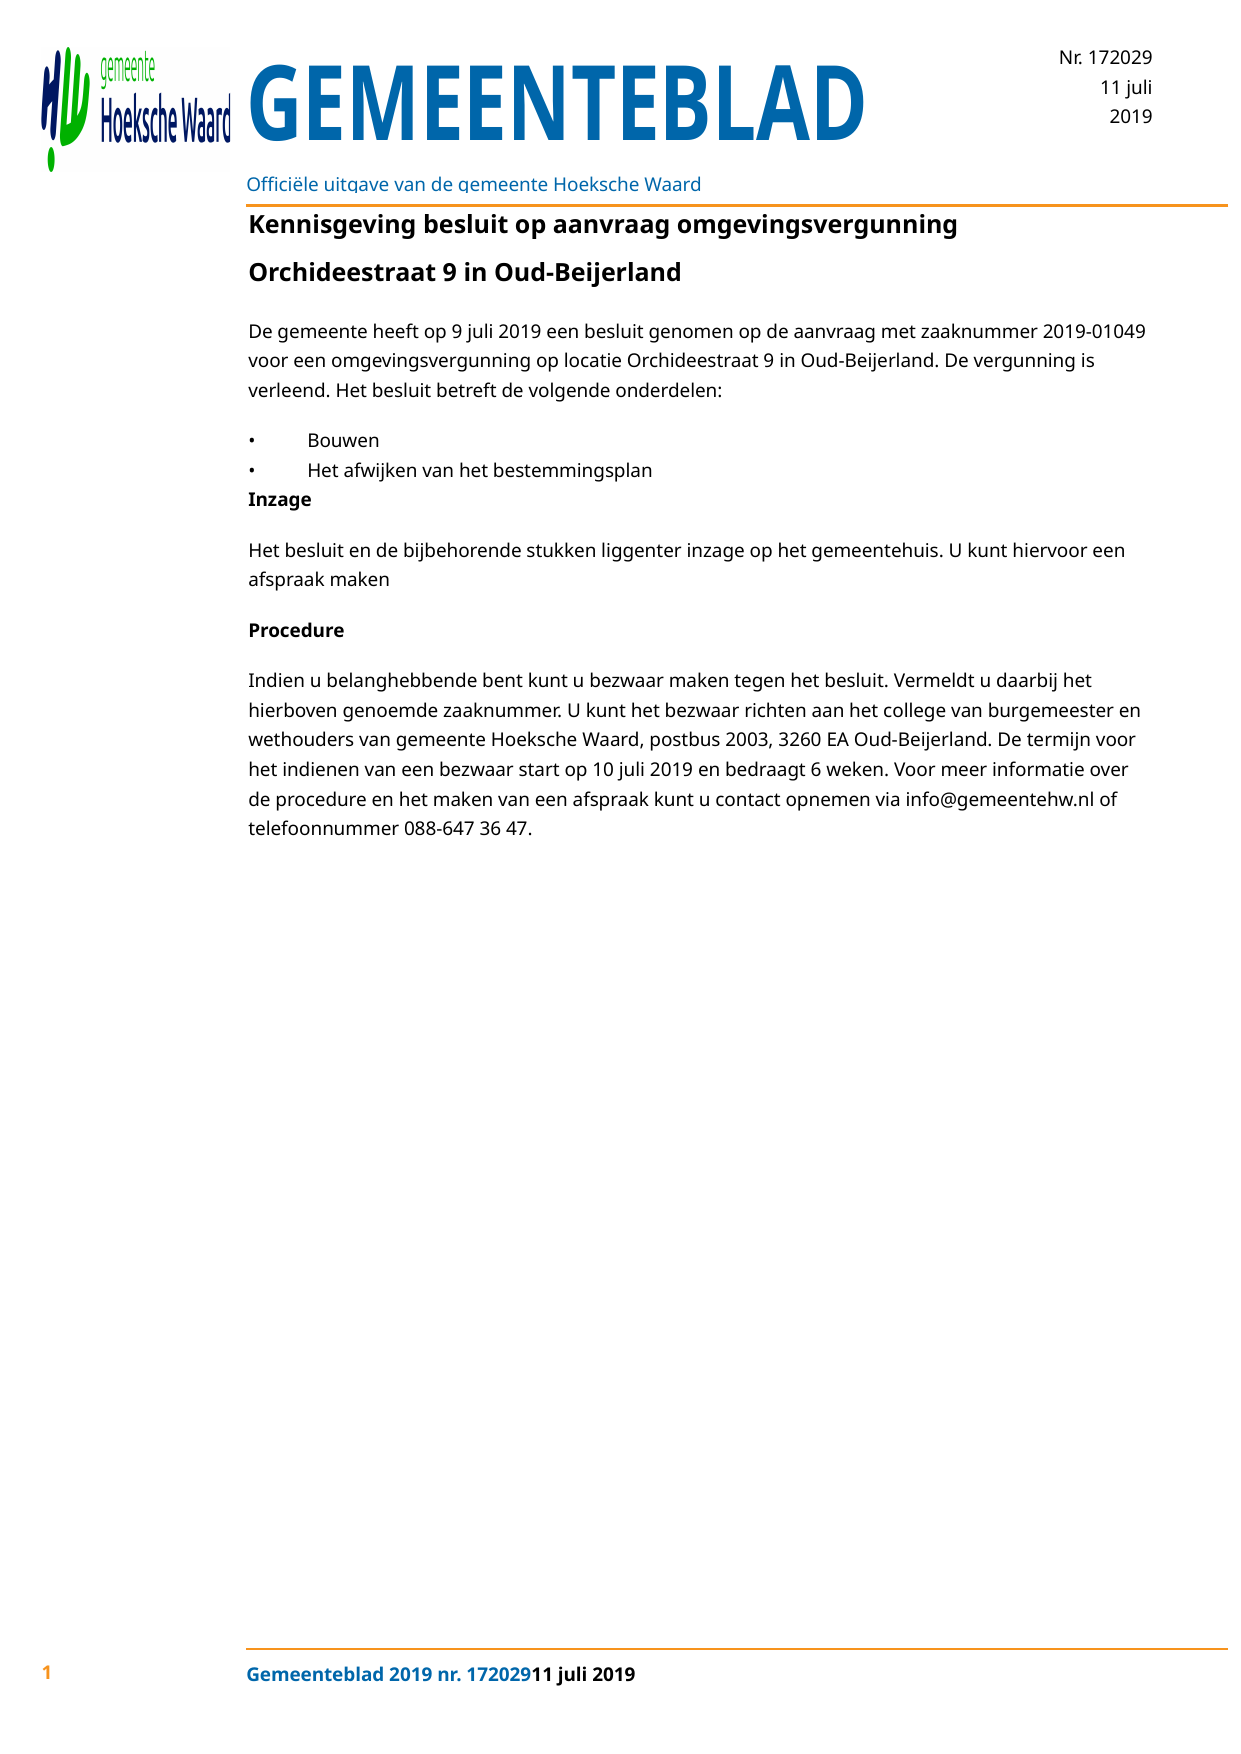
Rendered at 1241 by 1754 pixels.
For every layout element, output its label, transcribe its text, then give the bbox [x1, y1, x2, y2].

text Procedure [248, 617, 1152, 643]
list Bouwen [248, 427, 1152, 453]
text Kennisgeving besluit op aanvraag omgevingsvergunning Orchideestraat 9 in Oud-Beijerland [248, 207, 1152, 288]
list Het afwijken van het bestemmingsplan [248, 457, 1152, 483]
picture [41, 47, 231, 172]
text Het besluit en de bijbehorende stukken liggenter inzage op het gemeentehuis. U kunt hiervoor een afspraak maken [248, 537, 1152, 592]
text De gemeente heeft op 9 juli 2019 een besluit genomen op de aanvraag met zaaknummer 2019-01049 voor een omgevingsvergunning op locatie Orchideestraat 9 in Oud-Beijerland. De vergunning is verleend. Het besluit betreft de volgende onderdelen: [248, 318, 1152, 403]
text Inzage [248, 487, 1152, 512]
text Indien u belanghebbende bent kunt u bezwaar maken tegen het besluit. Vermeldt u daarbij het hierboven genoemde zaaknummer. U kunt het bezwaar richten aan het college van burgemeester en wethouders van gemeente Hoeksche Waard, postbus 2003, 3260 EA Oud-Beijerland. De termijn voor het indienen van een bezwaar start op 10 juli 2019 en bedraagt 6 weken. Voor meer informatie over de procedure en het maken van een afspraak kunt u contact opnemen via info@gemeentehw.nl of telefoonnummer 088-647 36 47. [248, 667, 1152, 841]
